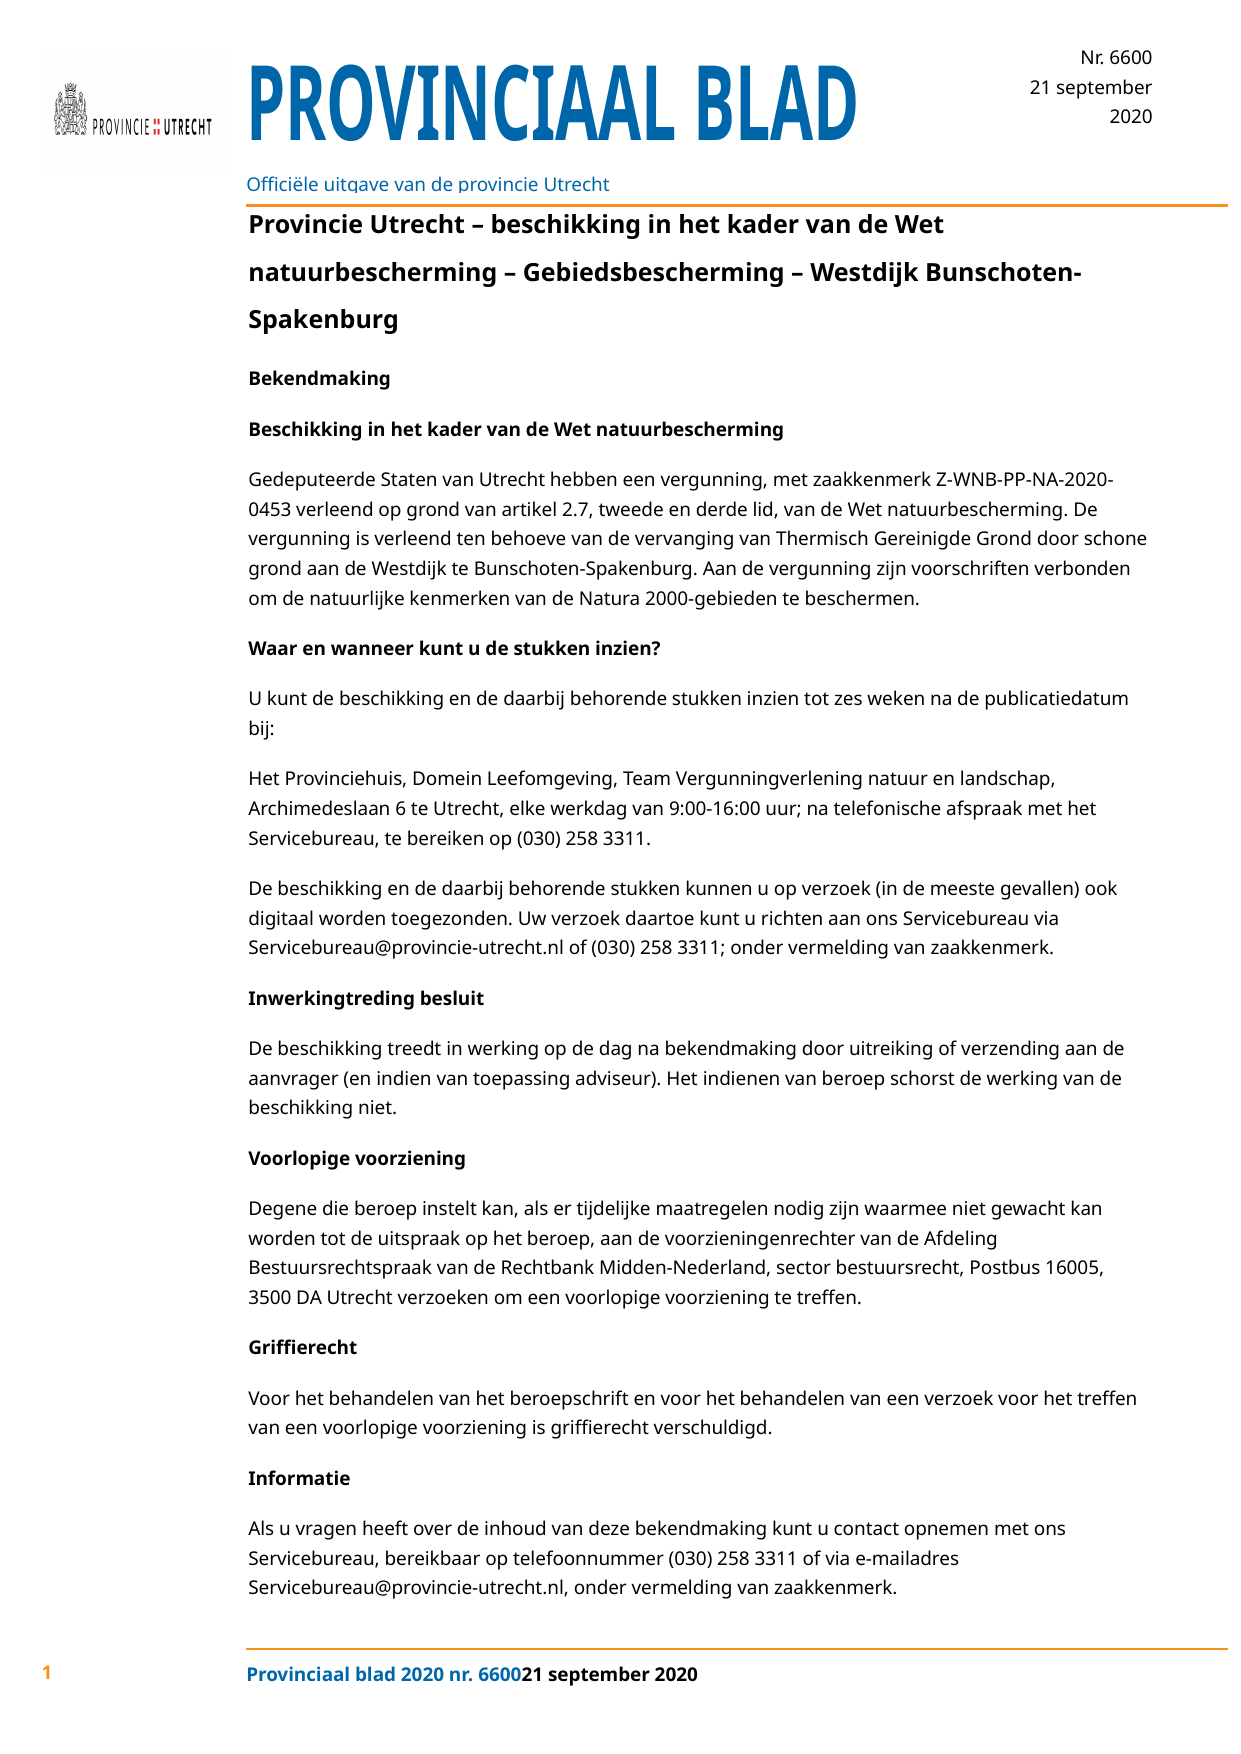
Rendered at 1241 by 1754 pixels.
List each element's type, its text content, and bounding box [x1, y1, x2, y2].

text Bekendmaking [248, 366, 1152, 391]
text Het Provinciehuis, Domein Leefomgeving, Team Vergunningverlening natuur en landschap, Archimedeslaan 6 te Utrecht, elke werkdag van 9:00-16:00 uur; na telefonische afspraak met het Servicebureau, te bereiken op (030) 258 3311. [248, 766, 1152, 850]
text Degene die beroep instelt kan, als er tijdelijke maatregelen nodig zijn waarmee niet gewacht kan worden tot de uitspraak op het beroep, aan de voorzieningenrechter van de Afdeling Bestuursrechtspraak van de Rechtbank Midden-Nederland, sector bestuursrecht, Postbus 16005, 3500 DA Utrecht verzoeken om een voorlopige voorziening te treffen. [248, 1195, 1152, 1309]
text Als u vragen heeft over de inhoud van deze bekendmaking kunt u contact opnemen met ons Servicebureau, bereikbaar op telefoonnummer (030) 258 3311 of via e-mailadres Servicebureau@provincie-utrecht.nl, onder vermelding van zaakkenmerk. [248, 1515, 1152, 1600]
text Griffierecht [248, 1334, 1152, 1360]
text U kunt de beschikking en de daarbij behorende stukken inzien tot zes weken na de publicatiedatum bij: [248, 686, 1152, 741]
text De beschikking treedt in werking op de dag na bekendmaking door uitreiking of verzending aan de aanvrager (en indien van toepassing adviseur). Het indienen van beroep schorst de werking van de beschikking niet. [248, 1035, 1152, 1120]
text Voorlopige voorziening [248, 1145, 1152, 1170]
text Informatie [248, 1465, 1152, 1490]
text De beschikking en de daarbij behorende stukken kunnen u op verzoek (in de meeste gevallen) ook digitaal worden toegezonden. Uw verzoek daartoe kunt u richten aan ons Servicebureau via Servicebureau@provincie-utrecht.nl of (030) 258 3311; onder vermelding van zaakkenmerk. [248, 875, 1152, 960]
text Voor het behandelen van het beroepschrift en voor het behandelen van een verzoek voor het treffen van een voorlopige voorziening is griffierecht verschuldigd. [248, 1385, 1152, 1440]
text Waar en wanneer kunt u de stukken inzien? [248, 635, 1152, 661]
text Inwerkingtreding besluit [248, 985, 1152, 1010]
text Provincie Utrecht – beschikking in het kader van de Wet natuurbescherming – Gebiedsbescherming – Westdijk Bunschoten-Spakenburg [248, 207, 1152, 336]
text Beschikking in het kader van de Wet natuurbescherming [248, 416, 1152, 442]
text Gedeputeerde Staten van Utrecht hebben een vergunning, met zaakkenmerk Z-WNB-PP-NA-2020-0453 verleend op grond van artikel 2.7, tweede en derde lid, van de Wet natuurbescherming. De vergunning is verleend ten behoeve van de vervanging van Thermisch Gereinigde Grond door schone grond aan de Westdijk te Bunschoten-Spakenburg. Aan de vergunning zijn voorschriften verbonden om de natuurlijke kenmerken van de Natura 2000-gebieden te beschermen. [248, 466, 1152, 610]
picture [41, 47, 231, 172]
